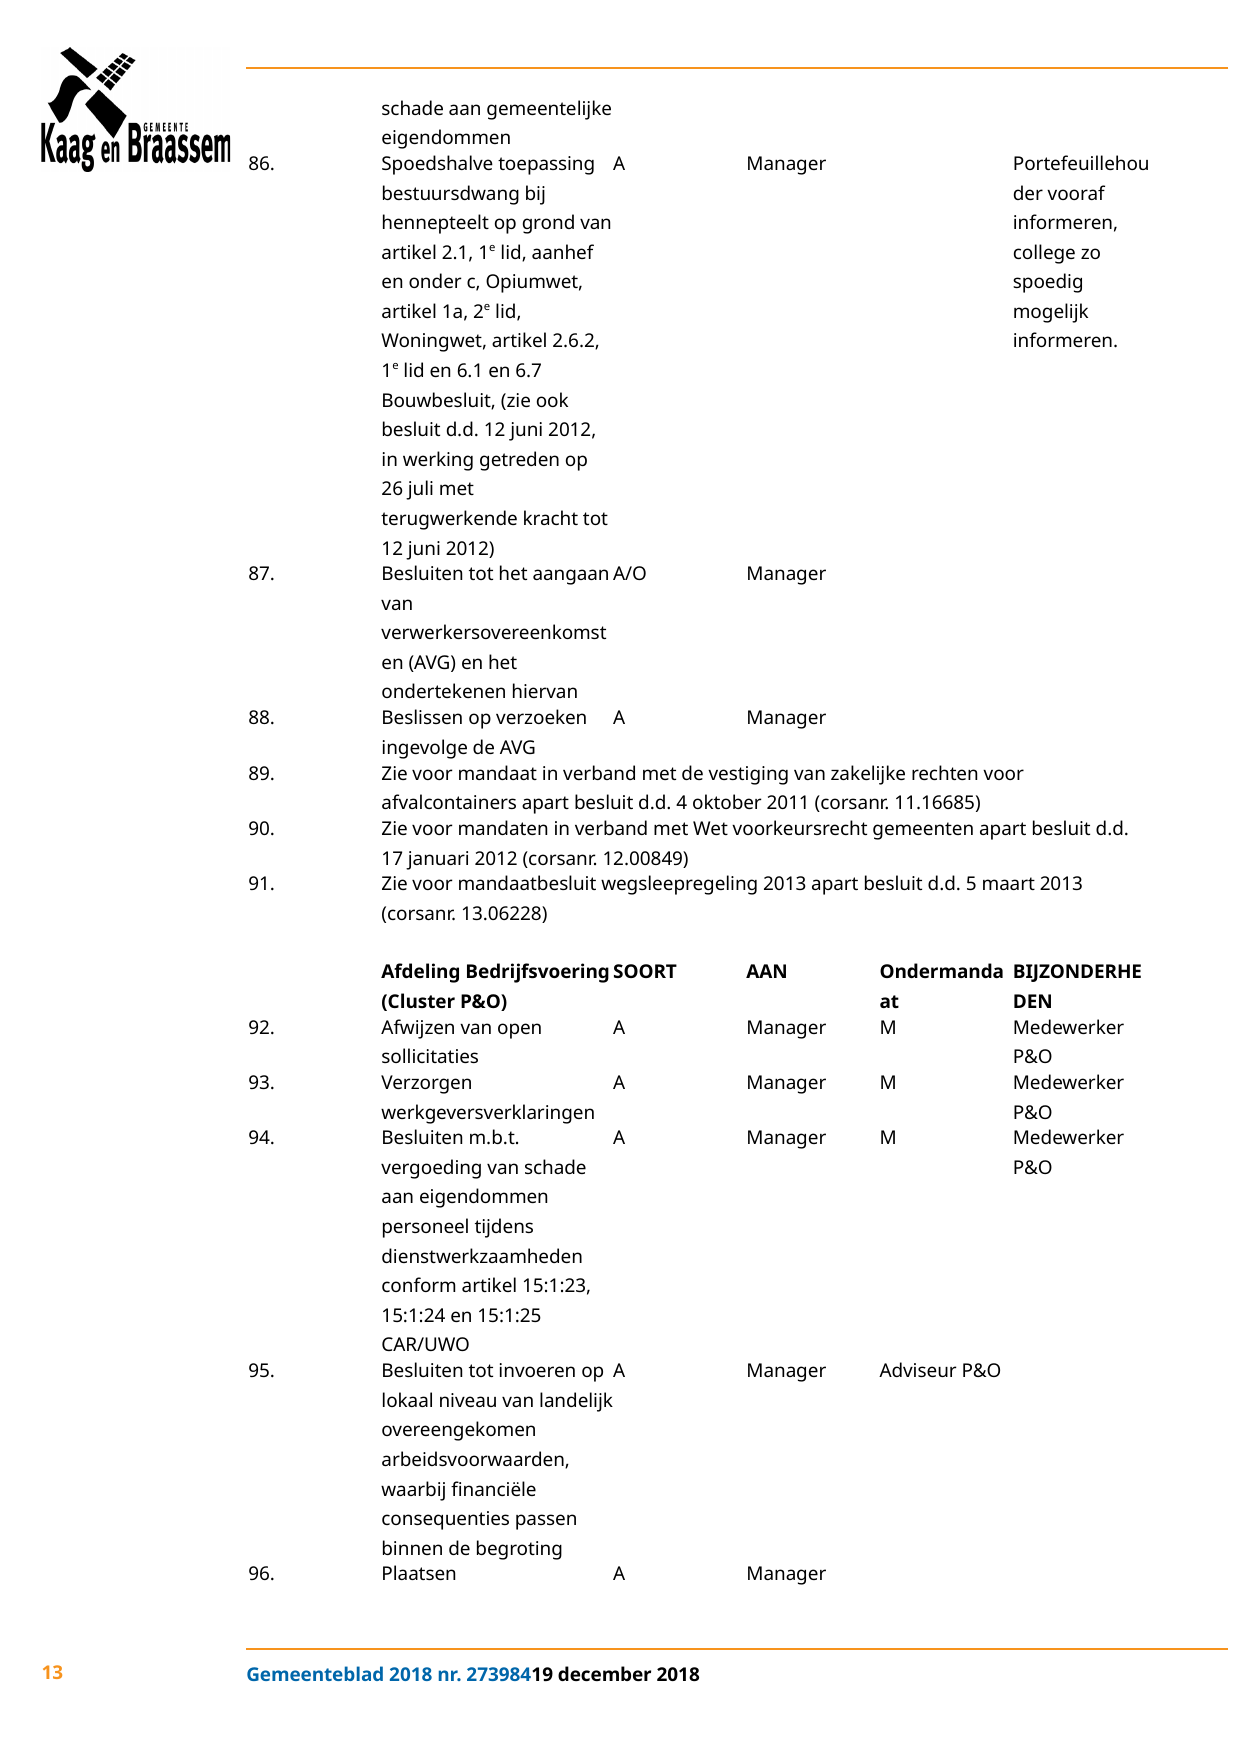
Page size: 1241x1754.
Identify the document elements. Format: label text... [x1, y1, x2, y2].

table_cell [1013, 1358, 1152, 1561]
table_cell Besluiten m.b.t. vergoeding van schade aan eigendommen personeel tijdens dienstwerkzaamheden conform artikel 15:1:23, 15:1:24 en 15:1:25 CAR/UWO [381, 1125, 613, 1357]
table_cell schade aan gemeentelijke eigendommen [381, 95, 613, 150]
table_header Afdeling Bedrijfsvoering (Cluster P&O) [381, 959, 613, 1014]
table_cell 96. [248, 1561, 381, 1586]
table_cell M [879, 1014, 1013, 1069]
table_cell [879, 1561, 1013, 1586]
table_cell Manager [746, 1358, 879, 1561]
table_cell Verzorgen werkgeversverklaringen [381, 1069, 613, 1124]
table_cell Portefeuillehouder vooraf informeren, college zo spoedig mogelijk informeren. [1013, 150, 1152, 560]
table_cell M [879, 1125, 1013, 1357]
table_cell Zie voor mandaten in verband met Wet voorkeursrecht gemeenten apart besluit d.d. 17 januari 2012 (corsanr. 12.00849) [381, 815, 1152, 870]
table_cell 88. [248, 705, 381, 760]
table_cell Manager [746, 1125, 879, 1357]
table_cell Besluiten tot het aangaan van verwerkersovereenkomsten (AVG) en het ondertekenen hiervan [381, 560, 613, 704]
table_cell [1013, 95, 1152, 150]
table_header [248, 959, 381, 1014]
table_cell [879, 705, 1013, 760]
table_cell [1013, 560, 1152, 704]
table_cell A [613, 705, 746, 760]
table_cell Medewerker P&O [1013, 1069, 1152, 1124]
table_cell 92. [248, 1014, 381, 1069]
table_cell A/O [613, 560, 746, 704]
table_cell Zie voor mandaat in verband met de vestiging van zakelijke rechten voor afvalcontainers apart besluit d.d. 4 oktober 2011 (corsanr. 11.16685) [381, 760, 1152, 815]
table_cell [248, 95, 381, 150]
table_cell Manager [746, 705, 879, 760]
table_cell Afwijzen van open sollicitaties [381, 1014, 613, 1069]
table_cell 94. [248, 1125, 381, 1357]
table_cell Spoedshalve toepassing bestuursdwang bij hennepteelt op grond van artikel 2.1, 1e lid, aanhef en onder c, Opiumwet, artikel 1a, 2e lid, Woningwet, artikel 2.6.2, 1e lid en 6.1 en 6.7 Bouwbesluit, (zie ook besluit d.d. 12 juni 2012, in werking getreden op 26 juli met terugwerkende kracht tot 12 juni 2012) [381, 150, 613, 560]
table_cell 89. [248, 760, 381, 815]
table_cell A [613, 1125, 746, 1357]
table_cell 95. [248, 1358, 381, 1561]
table_cell Manager [746, 1014, 879, 1069]
table_cell 86. [248, 150, 381, 560]
table_cell [746, 95, 879, 150]
table_cell Manager [746, 1069, 879, 1124]
table_cell M [879, 1069, 1013, 1124]
table_header BIJZONDERHEDEN [1013, 959, 1152, 1014]
table_cell Beslissen op verzoeken ingevolge de AVG [381, 705, 613, 760]
table_cell A [613, 1069, 746, 1124]
table_cell Manager [746, 560, 879, 704]
table_cell Zie voor mandaatbesluit wegsleepregeling 2013 apart besluit d.d. 5 maart 2013 (corsanr. 13.06228) [381, 870, 1152, 926]
table_cell 93. [248, 1069, 381, 1124]
table_cell A [613, 1014, 746, 1069]
table_cell Medewerker P&O [1013, 1014, 1152, 1069]
table_cell A [613, 150, 746, 560]
table_cell Adviseur P&O [879, 1358, 1013, 1561]
table_cell [879, 560, 1013, 704]
table_cell [879, 95, 1013, 150]
table_header Ondermandaat [879, 959, 1013, 1014]
table_cell 87. [248, 560, 381, 704]
table_cell Manager [746, 150, 879, 560]
table_cell [1013, 1561, 1152, 1586]
table_cell 91. [248, 870, 381, 926]
table_cell A [613, 1358, 746, 1561]
table_cell [1013, 705, 1152, 760]
table_cell Besluiten tot invoeren op lokaal niveau van landelijk overeengekomen arbeidsvoorwaarden, waarbij financiële consequenties passen binnen de begroting [381, 1358, 613, 1561]
picture [41, 47, 231, 172]
table_cell Plaatsen [381, 1561, 613, 1586]
table_header SOORT [613, 959, 746, 1014]
table_cell [879, 150, 1013, 560]
table_cell [613, 95, 746, 150]
table_cell Manager [746, 1561, 879, 1586]
table_header AAN [746, 959, 879, 1014]
table_cell 90. [248, 815, 381, 870]
table_cell Medewerker P&O [1013, 1125, 1152, 1357]
table_cell A [613, 1561, 746, 1586]
